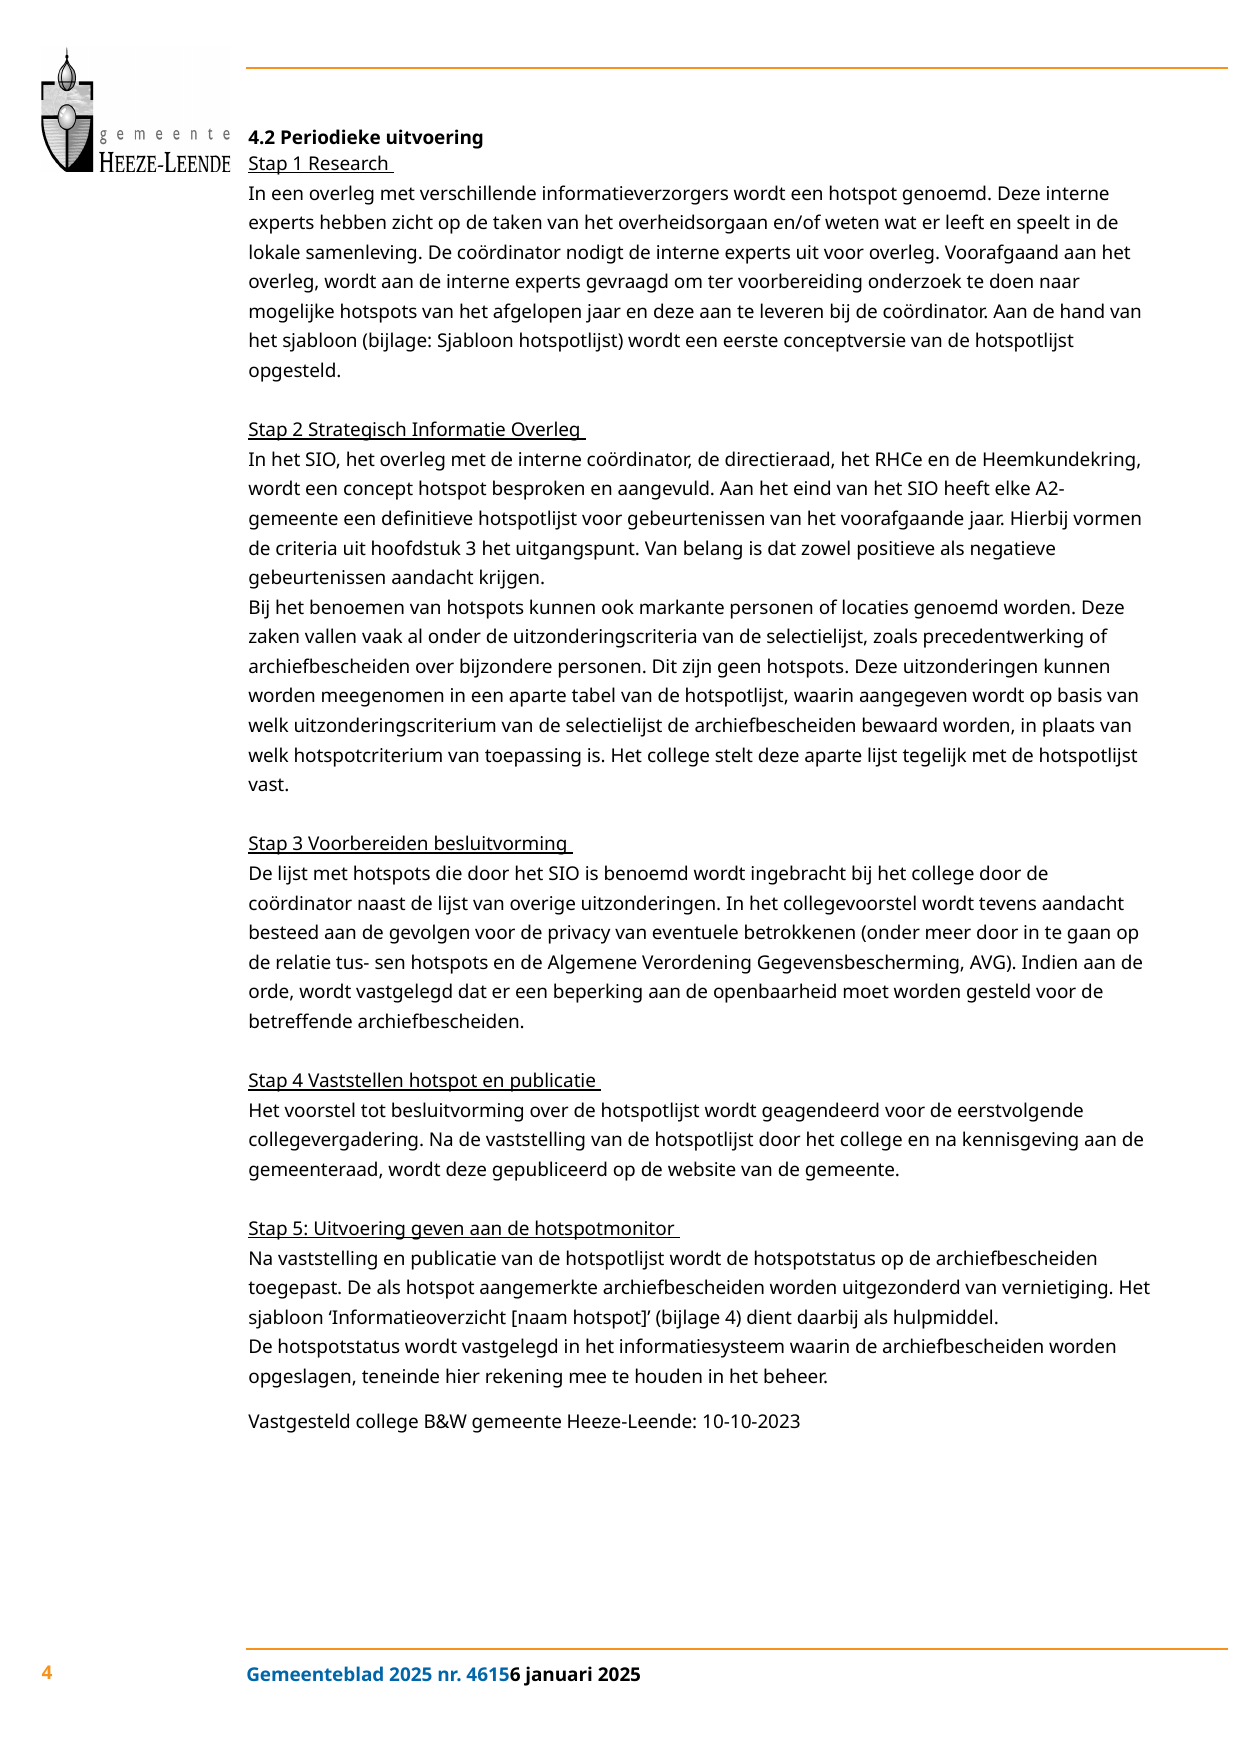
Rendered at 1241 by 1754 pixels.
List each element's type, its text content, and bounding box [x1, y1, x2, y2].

picture [41, 47, 231, 172]
text Stap 3 Voorbereiden besluitvorming [248, 831, 1152, 856]
text Stap 4 Vaststellen hotspot en publicatie [248, 1067, 1152, 1093]
text Stap 1 Research [248, 150, 1152, 176]
text Het voorstel tot besluitvorming over de hotspotlijst wordt geagendeerd voor de eerstvolgende collegevergadering. Na de vaststelling van de hotspotlijst door het college en na kennisgeving aan de gemeenteraad, wordt deze gepubliceerd op de website van de gemeente. [248, 1097, 1152, 1182]
text Na vaststelling en publicatie van de hotspotlijst wordt de hotspotstatus op de archiefbescheiden toegepast. De als hotspot aangemerkte archiefbescheiden worden uitgezonderd van vernietiging. Het sjabloon ‘Informatieoverzicht [naam hotspot]’ (bijlage 4) dient daarbij als hulpmiddel. [248, 1245, 1152, 1329]
text Stap 5: Uitvoering geven aan de hotspotmonitor [248, 1215, 1152, 1241]
text 4.2 Periodieke uitvoering [248, 124, 1152, 150]
text In het SIO, het overleg met de interne coördinator, de directieraad, het RHCe en de Heemkundekring, wordt een concept hotspot besproken en aangevuld. Aan het eind van het SIO heeft elke A2-gemeente een definitieve hotspotlijst voor gebeurtenissen van het voorafgaande jaar. Hierbij vormen de criteria uit hoofdstuk 3 het uitgangspunt. Van belang is dat zowel positieve als negatieve gebeurtenissen aandacht krijgen. [248, 446, 1152, 590]
text De lijst met hotspots die door het SIO is benoemd wordt ingebracht bij het college door de coördinator naast de lijst van overige uitzonderingen. In het collegevoorstel wordt tevens aandacht besteed aan de gevolgen voor de privacy van eventuele betrokkenen (onder meer door in te gaan op de relatie tus- sen hotspots en de Algemene Verordening Gegevensbescherming, AVG). Indien aan de orde, wordt vastgelegd dat er een beperking aan de openbaarheid moet worden gesteld voor de betreffende archiefbescheiden. [248, 860, 1152, 1034]
text In een overleg met verschillende informatieverzorgers wordt een hotspot genoemd. Deze interne experts hebben zicht op de taken van het overheidsorgaan en/of weten wat er leeft en speelt in de lokale samenleving. De coördinator nodigt de interne experts uit voor overleg. Voorafgaand aan het overleg, wordt aan de interne experts gevraagd om ter voorbereiding onderzoek te doen naar mogelijke hotspots van het afgelopen jaar en deze aan te leveren bij de coördinator. Aan de hand van het sjabloon (bijlage: Sjabloon hotspotlijst) wordt een eerste conceptversie van de hotspotlijst opgesteld. [248, 180, 1152, 383]
text Bij het benoemen van hotspots kunnen ook markante personen of locaties genoemd worden. Deze zaken vallen vaak al onder de uitzonderingscriteria van de selectielijst, zoals precedentwerking of archiefbescheiden over bijzondere personen. Dit zijn geen hotspots. Deze uitzonderingen kunnen worden meegenomen in een aparte tabel van de hotspotlijst, waarin aangegeven wordt op basis van welk uitzonderingscriterium van de selectielijst de archiefbescheiden bewaard worden, in plaats van welk hotspotcriterium van toepassing is. Het college stelt deze aparte lijst tegelijk met de hotspotlijst vast. [248, 594, 1152, 797]
text De hotspotstatus wordt vastgelegd in het informatiesysteem waarin de archiefbescheiden worden opgeslagen, teneinde hier rekening mee te houden in het beheer. [248, 1333, 1152, 1389]
text Vastgesteld college B&W gemeente Heeze-Leende: 10-10-2023 [248, 1409, 1152, 1434]
text Stap 2 Strategisch Informatie Overleg [248, 416, 1152, 442]
